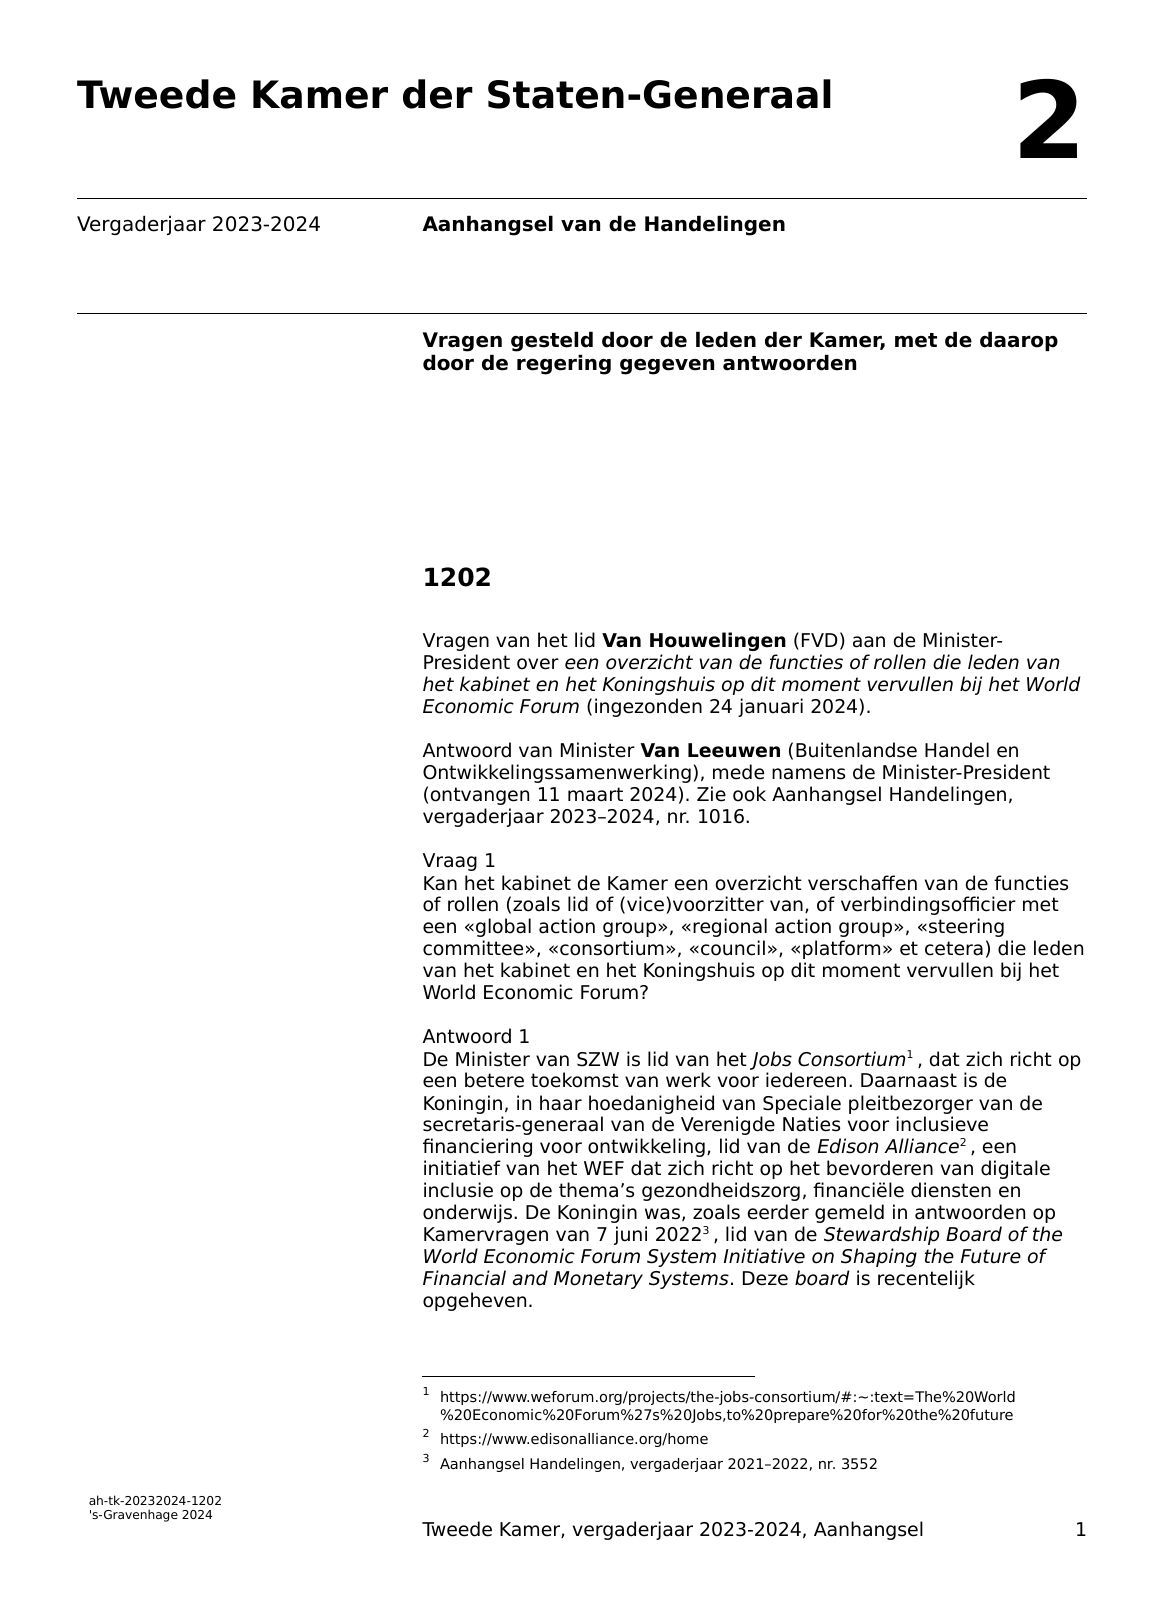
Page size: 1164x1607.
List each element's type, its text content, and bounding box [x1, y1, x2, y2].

table_cell Vragen gesteld door de leden der Kamer, met de daarop door de regering gegeven antwoorden [422, 314, 1087, 375]
text De Minister van SZW is lid van het Jobs Consortium, dat zich richt op een betere toekomst van werk voor iedereen. Daarnaast is de Koningin, in haar hoedanigheid van Speciale pleitbezorger van de secretaris-generaal van de Verenigde Naties voor inclusieve financiering voor ontwikkeling, lid van de Edison Alliance, een initiatief van het WEF dat zich richt op het bevorderen van digitale inclusie op de thema’s gezondheidszorg, financiële diensten en onderwijs. De Koningin was, zoals eerder gemeld in antwoorden op Kamervragen van 7 juni 2022, lid van de Stewardship Board of the World Economic Forum System Initiative on Shaping the Future of Financial and Monetary Systems. Deze board is recentelijk opgeheven. [422, 1048, 1087, 1312]
table_cell Vergaderjaar 2023-2024 [77, 199, 422, 313]
text Vraag 1 [422, 850, 1087, 872]
table_cell [77, 314, 422, 375]
text https://www.edisonalliance.org/home [422, 1427, 1087, 1449]
text Antwoord 1 [422, 1026, 1087, 1048]
text Aanhangsel Handelingen, vergaderjaar 2021–2022, nr. 3552 [422, 1452, 1087, 1474]
text https://www.weforum.org/projects/the-jobs-consortium/#:~:text=The%20World%20Economic%20Forum%27s%20Jobs,to%20prepare%20for%20the%20future [422, 1385, 1087, 1424]
table_cell Aanhangsel van de Handelingen [422, 199, 1087, 313]
text 1202 [422, 563, 1087, 592]
text Kan het kabinet de Kamer een overzicht verschaffen van de functies of rollen (zoals lid of (vice)voorzitter van, of verbindingsofficier met een «global action group», «regional action group», «steering committee», «consortium», «council», «platform» et cetera) die leden van het kabinet en het Koningshuis op dit moment vervullen bij het World Economic Forum? [422, 872, 1087, 1004]
text Antwoord van Minister Van Leeuwen (Buitenlandse Handel en Ontwikkelingssamenwerking), mede namens de Minister-President (ontvangen 11 maart 2024). Zie ook Aanhangsel Handelingen, vergaderjaar 2023–2024, nr. 1016. [422, 740, 1087, 828]
text 's-Gravenhage 2024 [88, 1508, 323, 1522]
text ah-tk-20232024-1202 [88, 1494, 323, 1508]
table_header Tweede Kamer der Staten-Generaal [77, 59, 886, 198]
table_header 2 [886, 59, 1087, 198]
text Vragen van het lid Van Houwelingen (FVD) aan de Minister-President over een overzicht van de functies of rollen die leden van het kabinet en het Koningshuis op dit moment vervullen bij het World Economic Forum (ingezonden 24 januari 2024). [422, 630, 1087, 718]
